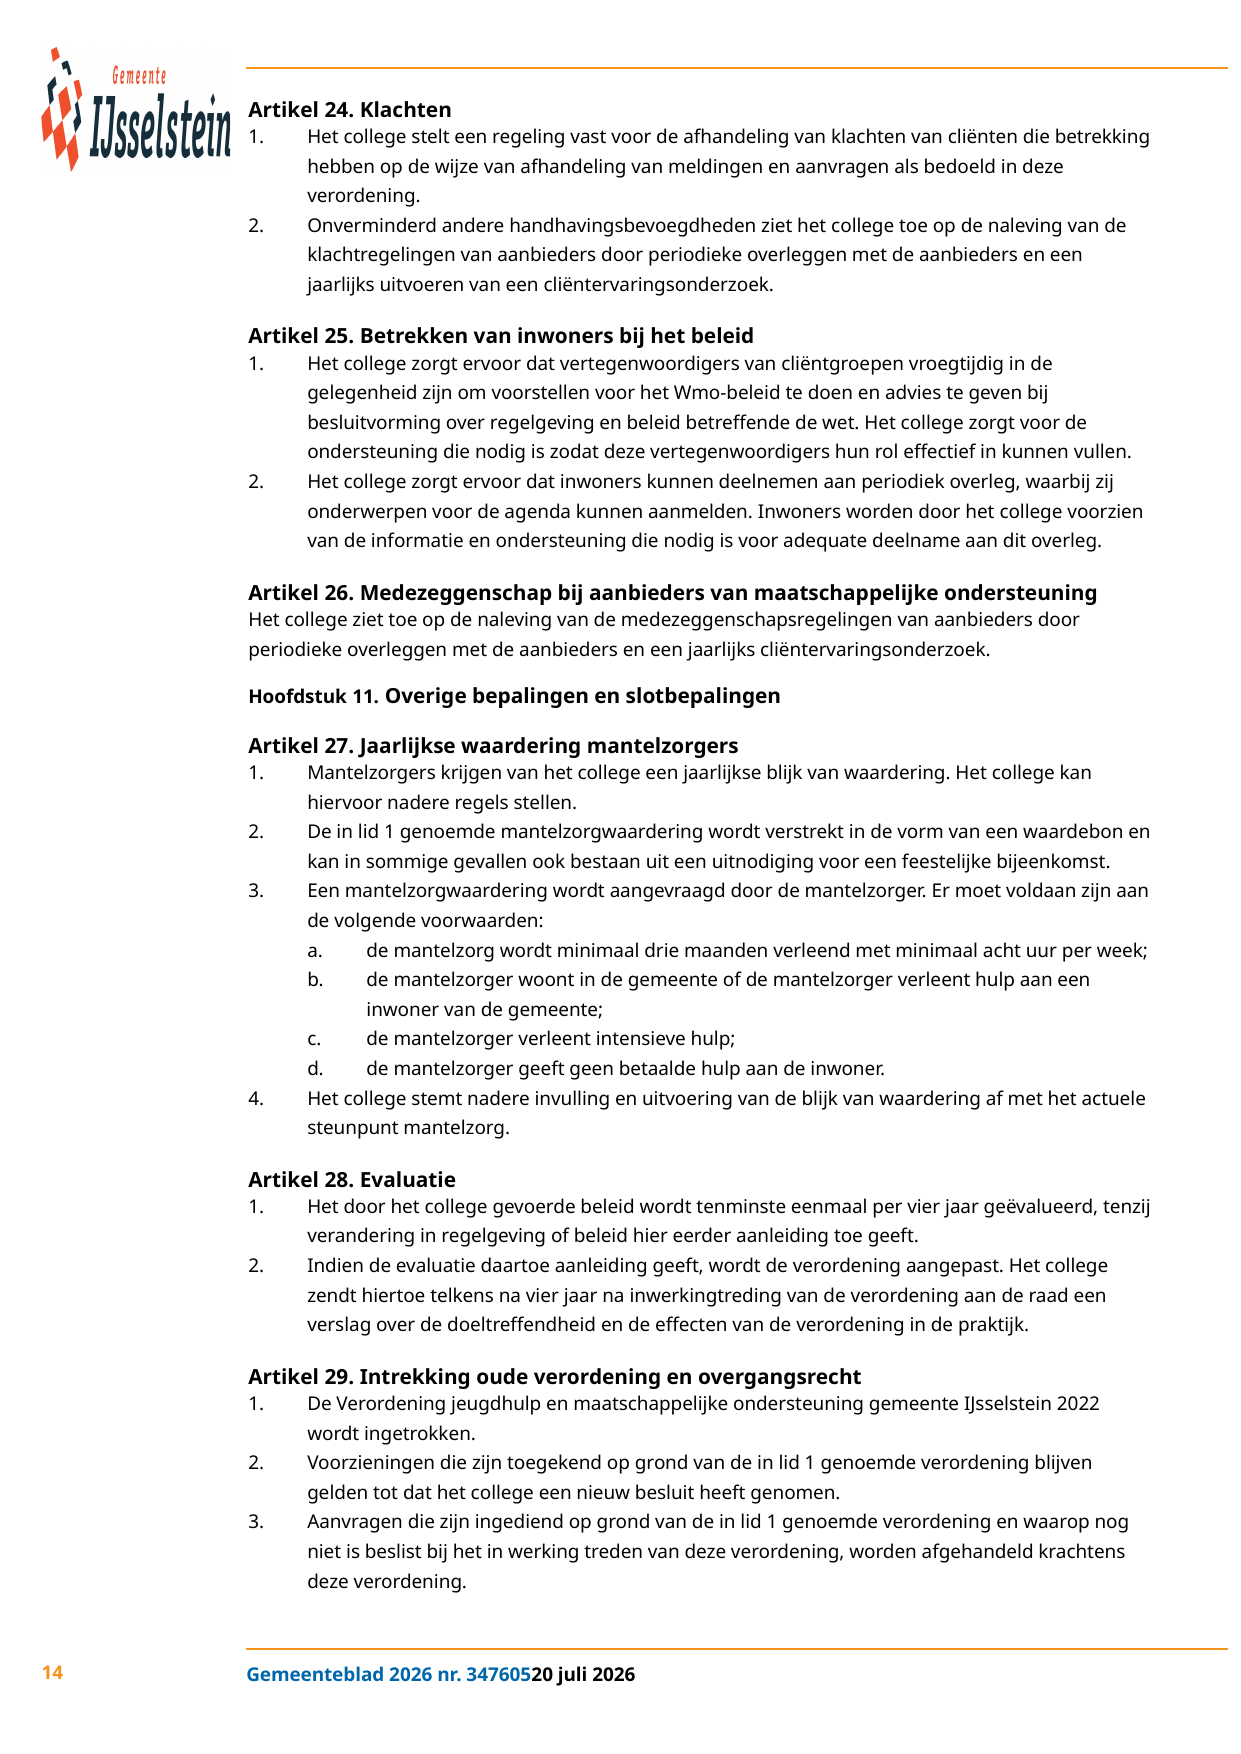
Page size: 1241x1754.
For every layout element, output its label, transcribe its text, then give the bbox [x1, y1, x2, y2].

text Artikel 24. Klachten [248, 95, 1152, 123]
list Een mantelzorgwaardering wordt aangevraagd door de mantelzorger. Er moet voldaan zijn aan de volgende voorwaarden: [248, 878, 1152, 933]
list Voorzieningen die zijn toegekend op grond van de in lid 1 genoemde verordening blijven gelden tot dat het college een nieuw besluit heeft genomen. [248, 1449, 1152, 1505]
list de mantelzorger woont in de gemeente of de mantelzorger verleent hulp aan een inwoner van de gemeente; [307, 966, 1152, 1022]
list Het door het college gevoerde beleid wordt tenminste eenmaal per vier jaar geëvalueerd, tenzij verandering in regelgeving of beleid hier eerder aanleiding toe geeft. [248, 1193, 1152, 1248]
list De in lid 1 genoemde mantelzorgwaardering wordt verstrekt in de vorm van een waardebon en kan in sommige gevallen ook bestaan uit een uitnodiging voor een feestelijke bijeenkomst. [248, 818, 1152, 874]
list De Verordening jeugdhulp en maatschappelijke ondersteuning gemeente IJsselstein 2022 wordt ingetrokken. [248, 1390, 1152, 1446]
text Artikel 27. Jaarlijkse waardering mantelzorgers [248, 731, 1152, 759]
list Het college stelt een regeling vast voor de afhandeling van klachten van cliënten die betrekking hebben op de wijze van afhandeling van meldingen en aanvragen als bedoeld in deze verordening. [248, 123, 1152, 208]
list de mantelzorg wordt minimaal drie maanden verleend met minimaal acht uur per week; [307, 937, 1152, 962]
list de mantelzorger geeft geen betaalde hulp aan de inwoner. [307, 1055, 1152, 1081]
list Het college zorgt ervoor dat vertegenwoordigers van cliëntgroepen vroegtijdig in de gelegenheid zijn om voorstellen voor het Wmo-beleid te doen en advies te geven bij besluitvorming over regelgeving en beleid betreffende de wet. Het college zorgt voor de ondersteuning die nodig is zodat deze vertegenwoordigers hun rol effectief in kunnen vullen. [248, 350, 1152, 464]
list Indien de evaluatie daartoe aanleiding geeft, wordt de verordening aangepast. Het college zendt hiertoe telkens na vier jaar na inwerkingtreding van de verordening aan de raad een verslag over de doeltreffendheid en de effecten van de verordening in de praktijk. [248, 1252, 1152, 1337]
list Het college zorgt ervoor dat inwoners kunnen deelnemen aan periodiek overleg, waarbij zij onderwerpen voor de agenda kunnen aanmelden. Inwoners worden door het college voorzien van de informatie en ondersteuning die nodig is voor adequate deelname aan dit overleg. [248, 468, 1152, 553]
list de mantelzorger verleent intensieve hulp; [307, 1026, 1152, 1051]
text Artikel 29. Intrekking oude verordening en overgangsrecht [248, 1362, 1152, 1390]
text Hoofdstuk 11. Overige bepalingen en slotbepalingen [248, 682, 1152, 710]
text Het college ziet toe op de naleving van de medezeggenschapsregelingen van aanbieders door periodieke overleggen met de aanbieders en een jaarlijks cliëntervaringsonderzoek. [248, 606, 1152, 662]
picture [41, 47, 231, 172]
list Mantelzorgers krijgen van het college een jaarlijkse blijk van waardering. Het college kan hiervoor nadere regels stellen. [248, 759, 1152, 814]
list Het college stemt nadere invulling en uitvoering van de blijk van waardering af met het actuele steunpunt mantelzorg. [248, 1085, 1152, 1140]
list Aanvragen die zijn ingediend op grond van de in lid 1 genoemde verordening en waarop nog niet is beslist bij het in werking treden van deze verordening, worden afgehandeld krachtens deze verordening. [248, 1509, 1152, 1593]
text Artikel 26. Medezeggenschap bij aanbieders van maatschappelijke ondersteuning [248, 578, 1152, 606]
list Onverminderd andere handhavingsbevoegdheden ziet het college toe op de naleving van de klachtregelingen van aanbieders door periodieke overleggen met de aanbieders en een jaarlijks uitvoeren van een cliëntervaringsonderzoek. [248, 212, 1152, 297]
text Artikel 25. Betrekken van inwoners bij het beleid [248, 322, 1152, 350]
text Artikel 28. Evaluatie [248, 1165, 1152, 1193]
